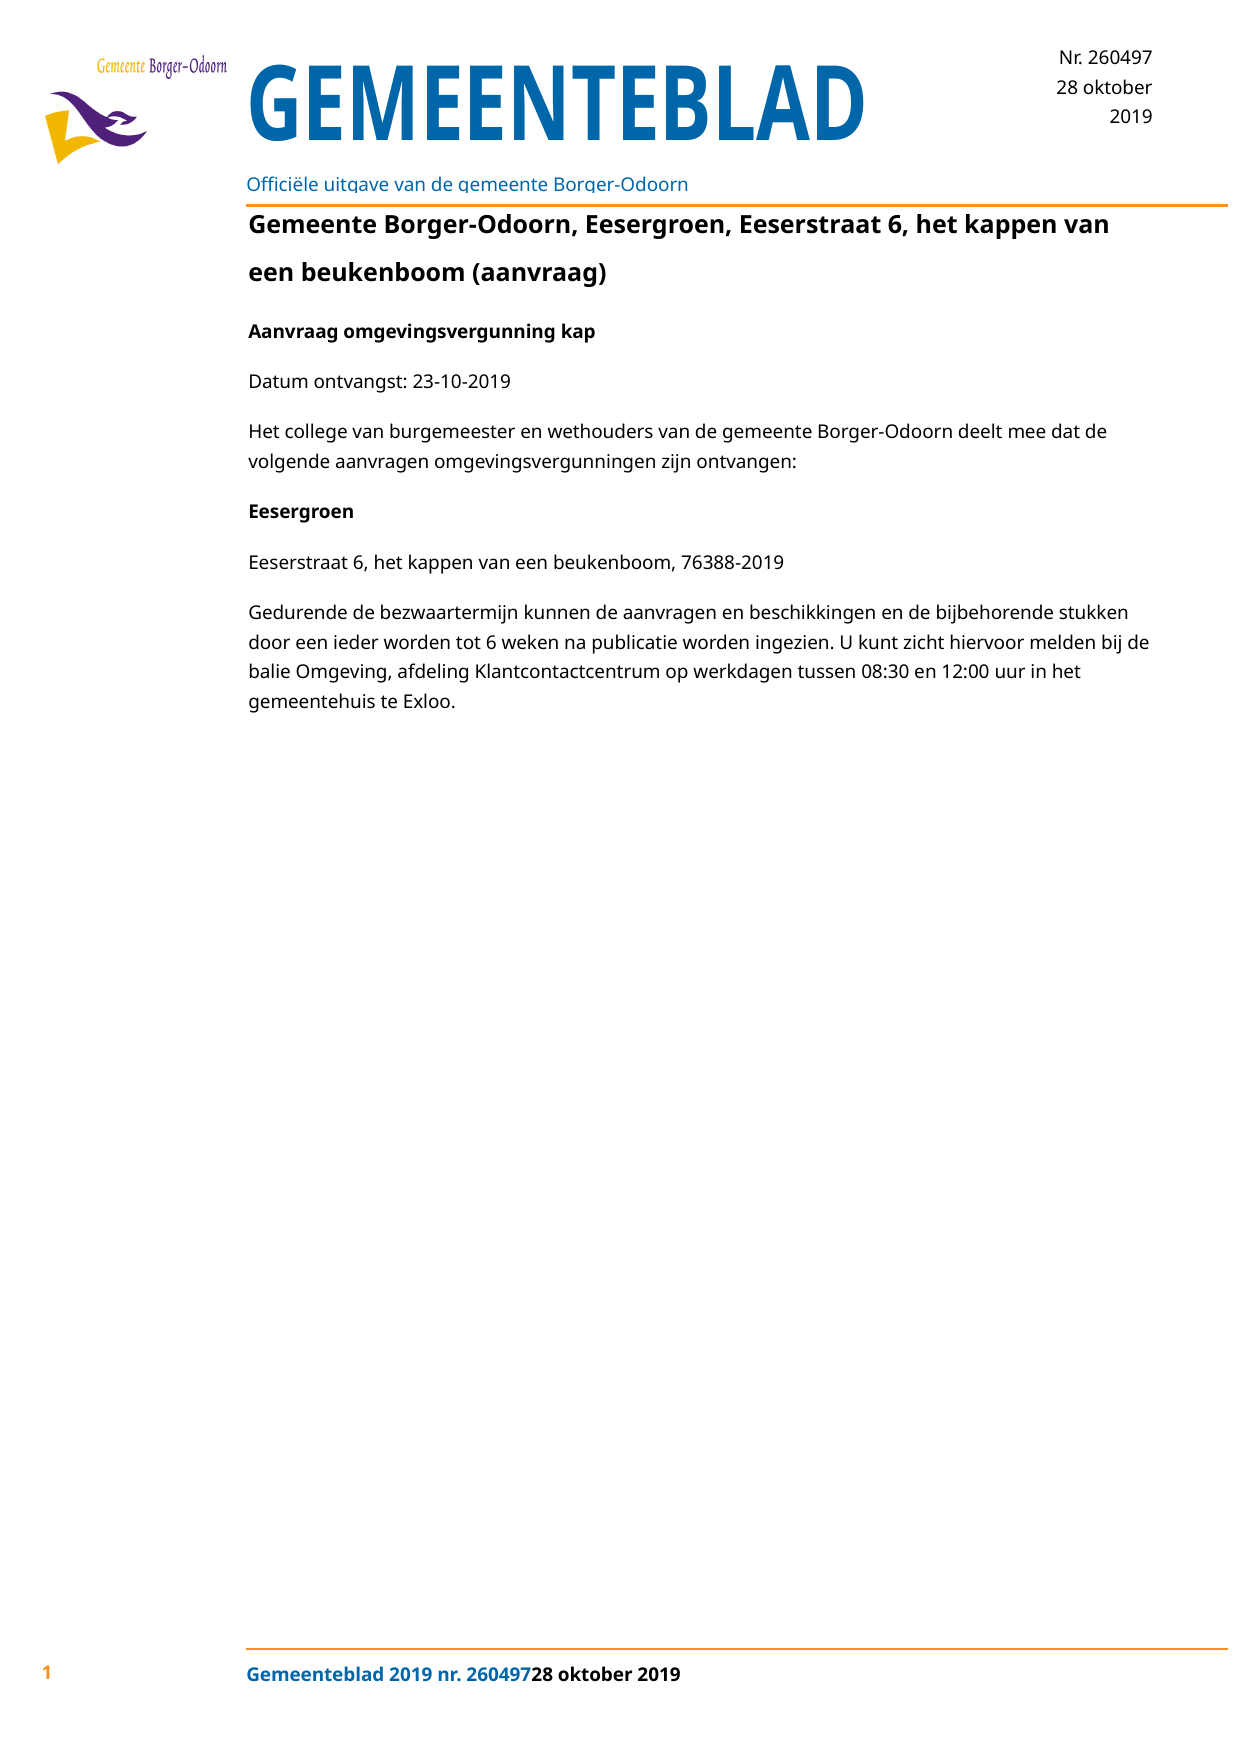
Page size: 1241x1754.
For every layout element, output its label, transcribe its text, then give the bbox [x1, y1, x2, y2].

text Eeserstraat 6, het kappen van een beukenboom, 76388-2019 [248, 549, 1152, 575]
text Eesergroen [248, 499, 1152, 524]
text Datum ontvangst: 23-10-2019 [248, 368, 1152, 394]
text Het college van burgemeester en wethouders van de gemeente Borger-Odoorn deelt mee dat de volgende aanvragen omgevingsvergunningen zijn ontvangen: [248, 419, 1152, 474]
text Aanvraag omgevingsvergunning kap [248, 318, 1152, 344]
text Gemeente Borger-Odoorn, Eesergroen, Eeserstraat 6, het kappen van een beukenboom (aanvraag) [248, 207, 1152, 288]
picture [41, 47, 231, 172]
text Gedurende de bezwaartermijn kunnen de aanvragen en beschikkingen en de bijbehorende stukken door een ieder worden tot 6 weken na publicatie worden ingezien. U kunt zicht hiervoor melden bij de balie Omgeving, afdeling Klantcontactcentrum op werkdagen tussen 08:30 en 12:00 uur in het gemeentehuis te Exloo. [248, 599, 1152, 714]
